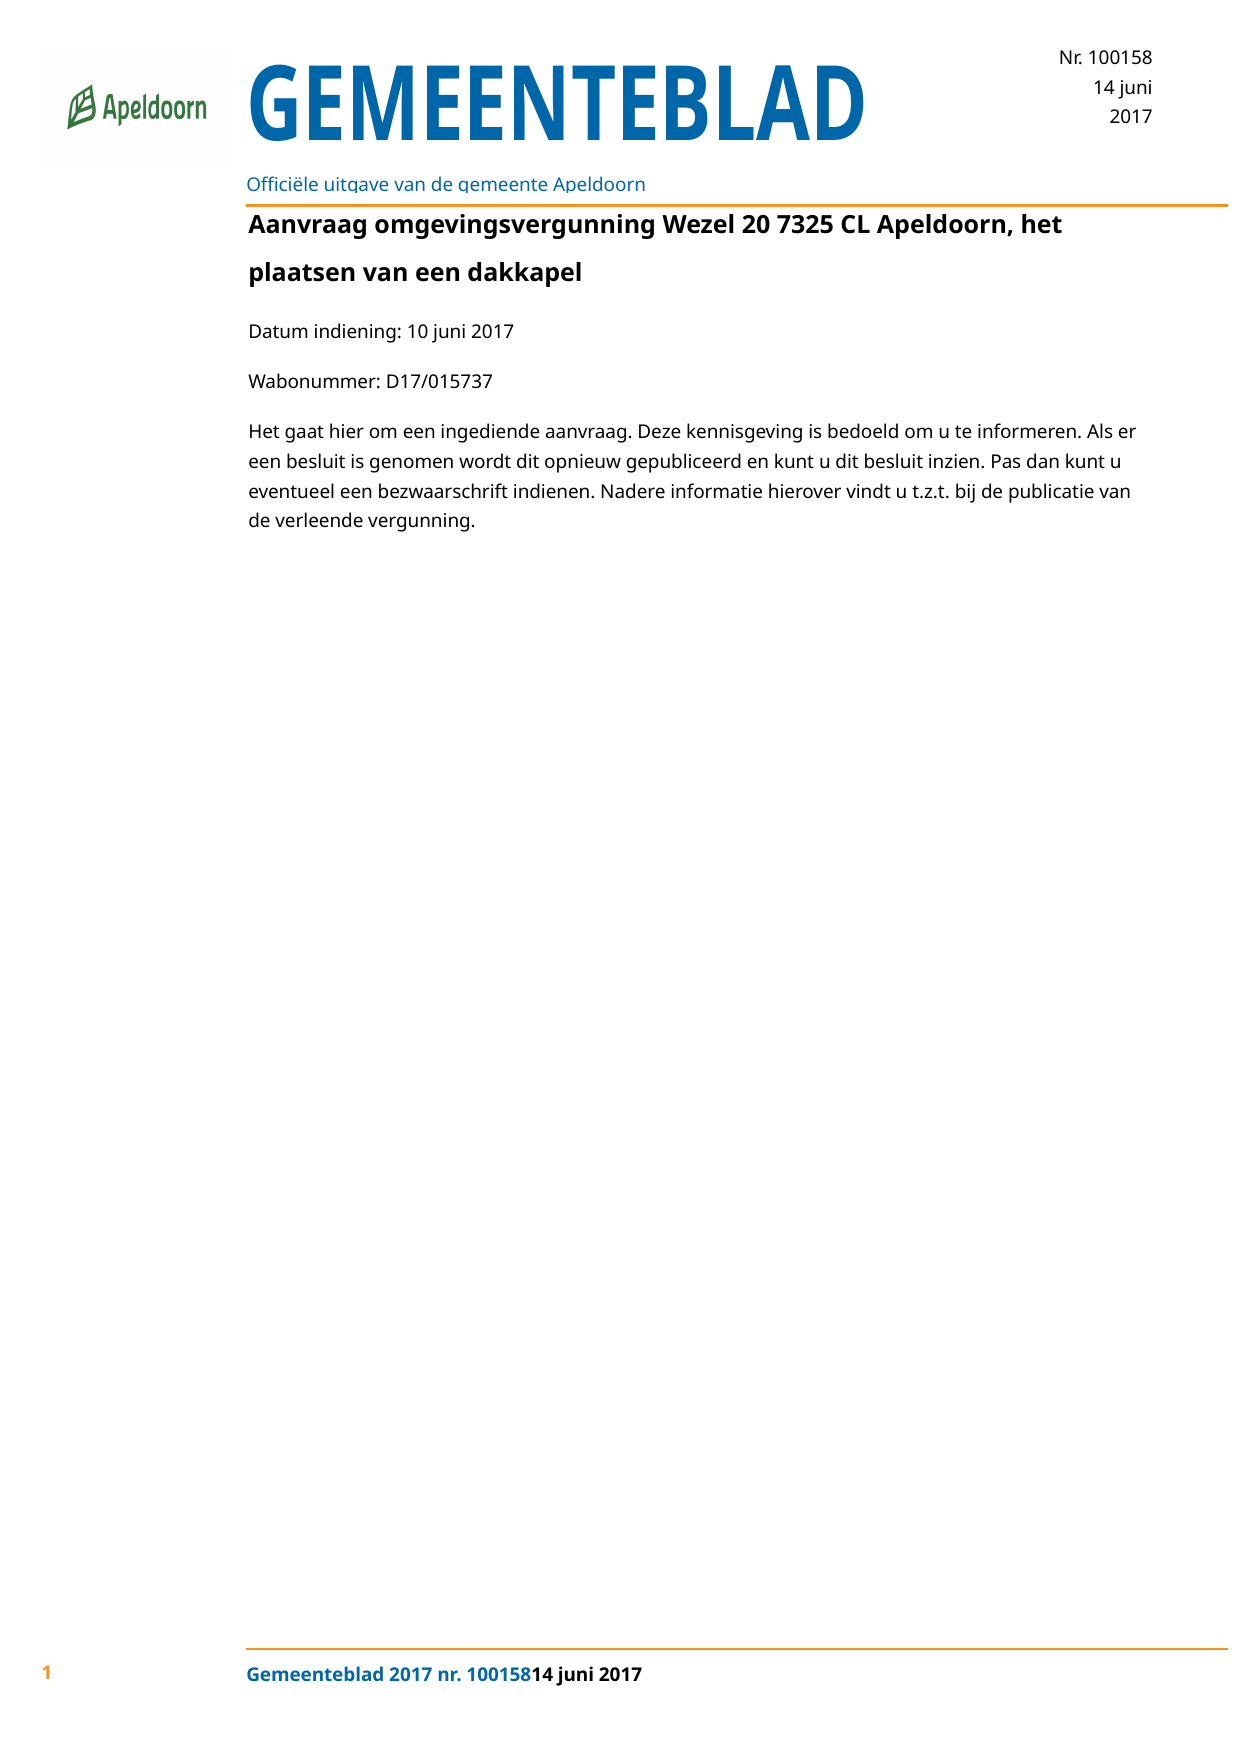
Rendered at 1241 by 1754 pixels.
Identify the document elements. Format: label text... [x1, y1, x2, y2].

text Datum indiening: 10 juni 2017 [248, 318, 1152, 344]
text Het gaat hier om een ingediende aanvraag. Deze kennisgeving is bedoeld om u te informeren. Als er een besluit is genomen wordt dit opnieuw gepubliceerd en kunt u dit besluit inzien. Pas dan kunt u eventueel een bezwaarschrift indienen. Nadere informatie hierover vindt u t.z.t. bij de publicatie van de verleende vergunning. [248, 419, 1152, 533]
picture [41, 47, 231, 172]
text Aanvraag omgevingsvergunning Wezel 20 7325 CL Apeldoorn, het plaatsen van een dakkapel [248, 207, 1152, 288]
text Wabonummer: D17/015737 [248, 368, 1152, 394]
